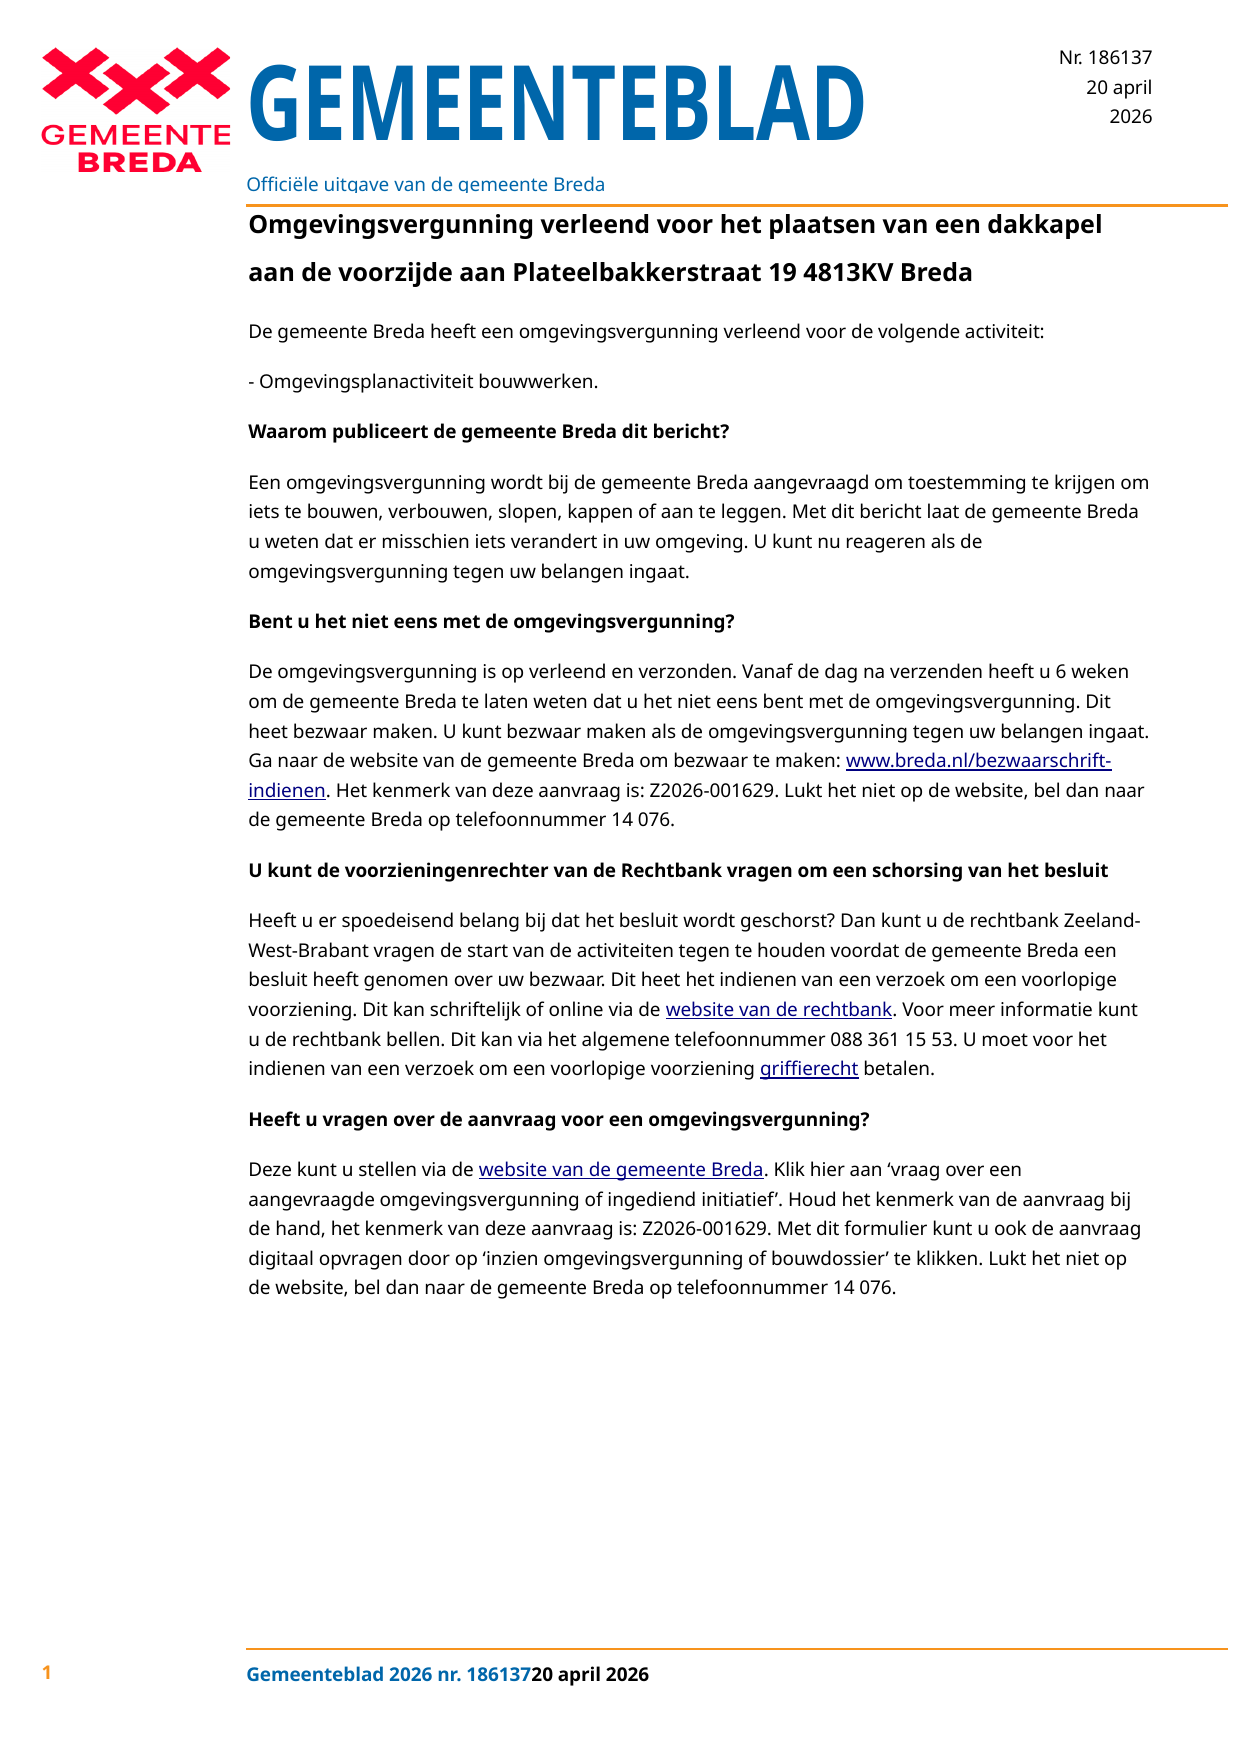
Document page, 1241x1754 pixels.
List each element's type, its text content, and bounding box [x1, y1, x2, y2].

text - Omgevingsplanactiviteit bouwwerken. [248, 368, 1152, 394]
text Heeft u er spoedeisend belang bij dat het besluit wordt geschorst? Dan kunt u de rechtbank Zeeland-West-Brabant vragen de start van de activiteiten tegen te houden voordat de gemeente Breda een besluit heeft genomen over uw bezwaar. Dit heet het indienen van een verzoek om een voorlopige voorziening. Dit kan schriftelijk of online via de website van de rechtbank. Voor meer informatie kunt u de rechtbank bellen. Dit kan via het algemene telefoonnummer 088 361 15 53. U moet voor het indienen van een verzoek om een voorlopige voorziening griffierecht betalen. [248, 907, 1152, 1081]
text Een omgevingsvergunning wordt bij de gemeente Breda aangevraagd om toestemming te krijgen om iets te bouwen, verbouwen, slopen, kappen of aan te leggen. Met dit bericht laat de gemeente Breda u weten dat er misschien iets verandert in uw omgeving. U kunt nu reageren als de omgevingsvergunning tegen uw belangen ingaat. [248, 469, 1152, 584]
text Bent u het niet eens met de omgevingsvergunning? [248, 608, 1152, 634]
text De omgevingsvergunning is op verleend en verzonden. Vanaf de dag na verzenden heeft u 6 weken om de gemeente Breda te laten weten dat u het niet eens bent met de omgevingsvergunning. Dit heet bezwaar maken. U kunt bezwaar maken als de omgevingsvergunning tegen uw belangen ingaat. Ga naar de website van de gemeente Breda om bezwaar te maken: www.breda.nl/bezwaarschrift-indienen. Het kenmerk van deze aanvraag is: Z2026-001629. Lukt het niet op de website, bel dan naar de gemeente Breda op telefoonnummer 14 076. [248, 659, 1152, 832]
text De gemeente Breda heeft een omgevingsvergunning verleend voor de volgende activiteit: [248, 318, 1152, 344]
picture [41, 47, 231, 172]
text Waarom publiceert de gemeente Breda dit bericht? [248, 419, 1152, 444]
text Deze kunt u stellen via de website van de gemeente Breda. Klik hier aan ‘vraag over een aangevraagde omgevingsvergunning of ingediend initiatief’. Houd het kenmerk van de aanvraag bij de hand, het kenmerk van deze aanvraag is: Z2026-001629. Met dit formulier kunt u ook de aanvraag digitaal opvragen door op ‘inzien omgevingsvergunning of bouwdossier’ te klikken. Lukt het niet op de website, bel dan naar de gemeente Breda op telefoonnummer 14 076. [248, 1156, 1152, 1300]
text U kunt de voorzieningenrechter van de Rechtbank vragen om een schorsing van het besluit [248, 857, 1152, 883]
text Heeft u vragen over de aanvraag voor een omgevingsvergunning? [248, 1106, 1152, 1132]
text Omgevingsvergunning verleend voor het plaatsen van een dakkapel aan de voorzijde aan Plateelbakkerstraat 19 4813KV Breda [248, 207, 1152, 288]
